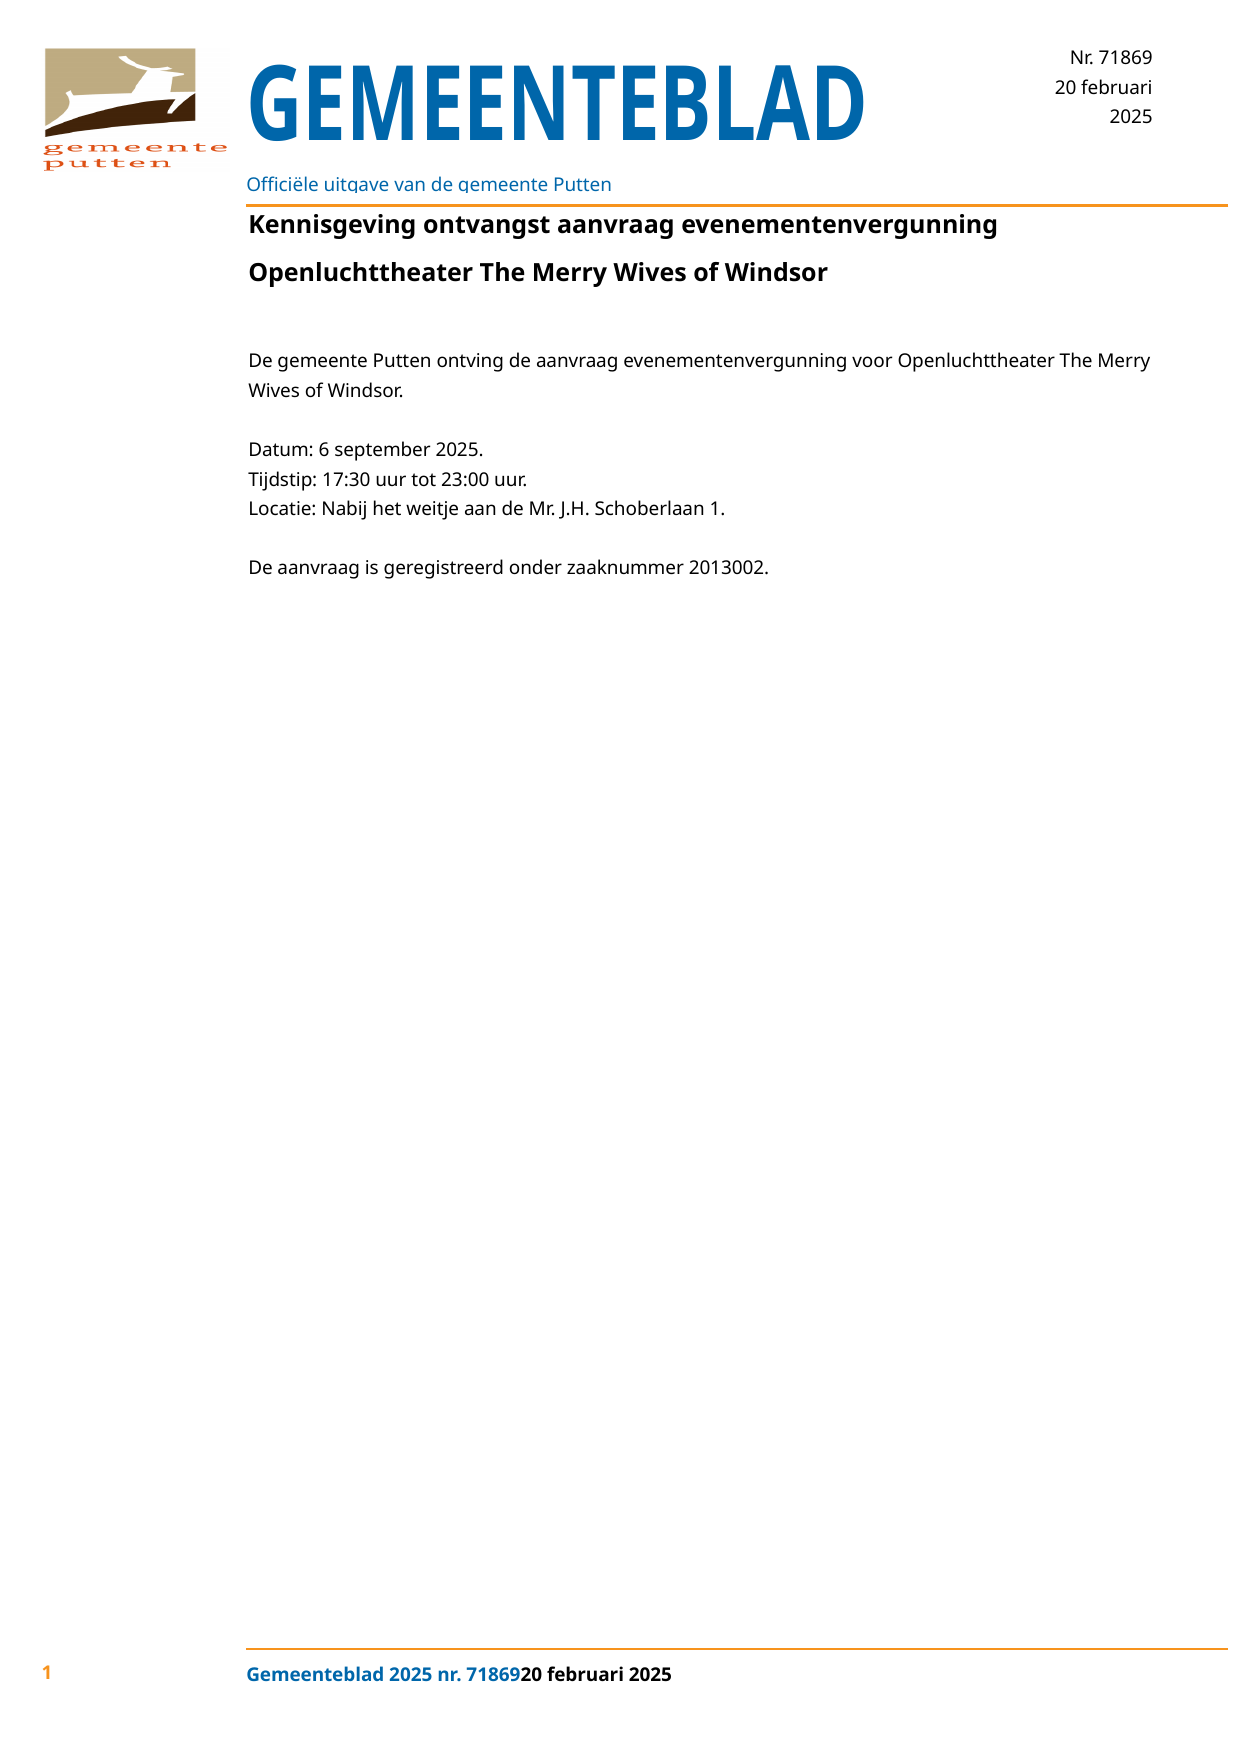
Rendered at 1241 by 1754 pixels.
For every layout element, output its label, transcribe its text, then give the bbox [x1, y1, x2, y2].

text Locatie: Nabij het weitje aan de Mr. J.H. Schoberlaan 1. [248, 495, 1152, 521]
text Datum: 6 september 2025. [248, 436, 1152, 462]
text Kennisgeving ontvangst aanvraag evenementenvergunning Openluchttheater The Merry Wives of Windsor [248, 207, 1152, 288]
text De aanvraag is geregistreerd onder zaaknummer 2013002. [248, 554, 1152, 580]
text Tijdstip: 17:30 uur tot 23:00 uur. [248, 466, 1152, 492]
text De gemeente Putten ontving de aanvraag evenementenvergunning voor Openluchttheater The Merry Wives of Windsor. [248, 347, 1152, 403]
picture [41, 47, 231, 172]
